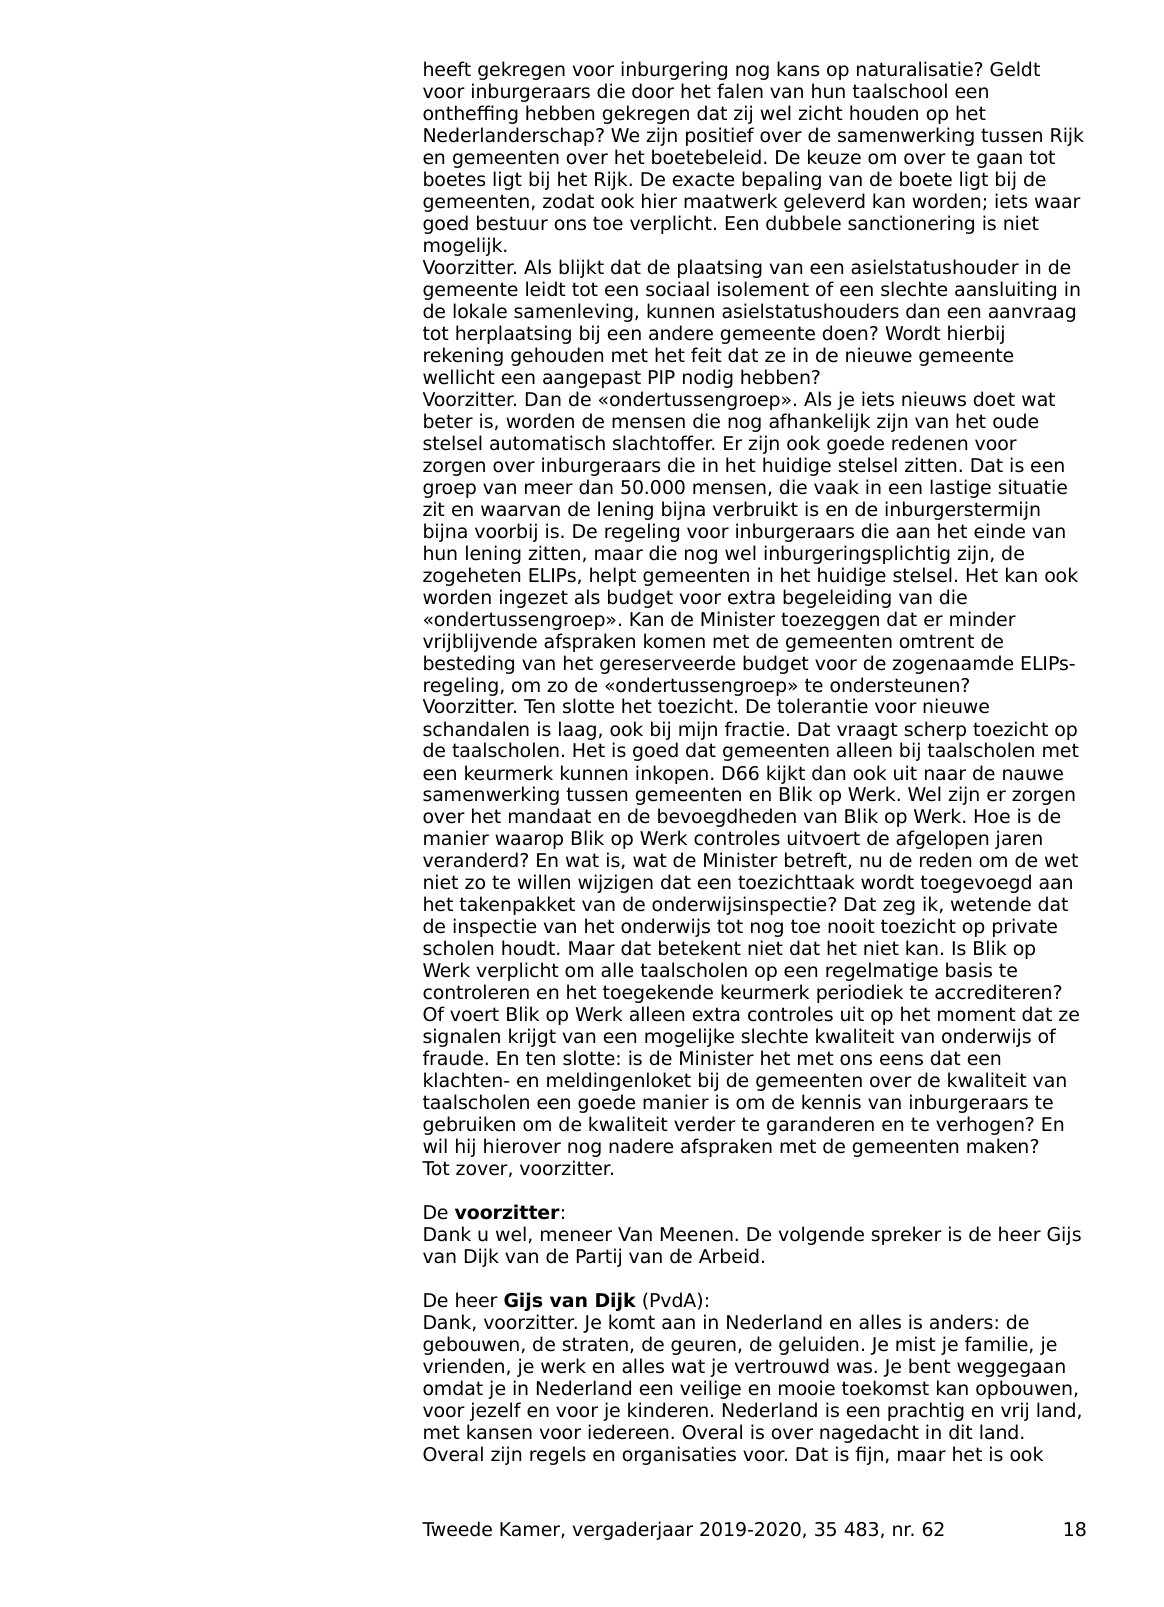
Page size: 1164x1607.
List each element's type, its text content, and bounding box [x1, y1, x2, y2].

text De voorzitter: [422, 1202, 1087, 1224]
text Voorzitter. Ten slotte het toezicht. De tolerantie voor nieuwe schandalen is laag, ook bij mijn fractie. Dat vraagt scherp toezicht op de taalscholen. Het is goed dat gemeenten alleen bij taalscholen met een keurmerk kunnen inkopen. D66 kijkt dan ook uit naar de nauwe samenwerking tussen gemeenten en Blik op Werk. Wel zijn er zorgen over het mandaat en de bevoegdheden van Blik op Werk. Hoe is de manier waarop Blik op Werk controles uitvoert de afgelopen jaren veranderd? En wat is, wat de Minister betreft, nu de reden om de wet niet zo te willen wijzigen dat een toezichttaak wordt toegevoegd aan het takenpakket van de onderwijsinspectie? Dat zeg ik, wetende dat de inspectie van het onderwijs tot nog toe nooit toezicht op private scholen houdt. Maar dat betekent niet dat het niet kan. Is Blik op Werk verplicht om alle taalscholen op een regelmatige basis te controleren en het toegekende keurmerk periodiek te accrediteren? Of voert Blik op Werk alleen extra controles uit op het moment dat ze signalen krijgt van een mogelijke slechte kwaliteit van onderwijs of fraude. En ten slotte: is de Minister het met ons eens dat een klachten- en meldingenloket bij de gemeenten over de kwaliteit van taalscholen een goede manier is om de kennis van inburgeraars te gebruiken om de kwaliteit verder te garanderen en te verhogen? En wil hij hierover nog nadere afspraken met de gemeenten maken? [422, 696, 1087, 1158]
text Tot zover, voorzitter. [422, 1158, 1087, 1180]
text heeft gekregen voor inburgering nog kans op naturalisatie? Geldt voor inburgeraars die door het falen van hun taalschool een ontheffing hebben gekregen dat zij wel zicht houden op het Nederlanderschap? We zijn positief over de samenwerking tussen Rijk en gemeenten over het boetebeleid. De keuze om over te gaan tot boetes ligt bij het Rijk. De exacte bepaling van de boete ligt bij de gemeenten, zodat ook hier maatwerk geleverd kan worden; iets waar goed bestuur ons toe verplicht. Een dubbele sanctionering is niet mogelijk. [422, 59, 1087, 257]
text Dank u wel, meneer Van Meenen. De volgende spreker is de heer Gijs van Dijk van de Partij van de Arbeid. [422, 1224, 1087, 1268]
text Dank, voorzitter. Je komt aan in Nederland en alles is anders: de gebouwen, de straten, de geuren, de geluiden. Je mist je familie, je vrienden, je werk en alles wat je vertrouwd was. Je bent weggegaan omdat je in Nederland een veilige en mooie toekomst kan opbouwen, voor jezelf en voor je kinderen. Nederland is een prachtig en vrij land, met kansen voor iedereen. Overal is over nagedacht in dit land. Overal zijn regels en organisaties voor. Dat is fijn, maar het is ook [422, 1312, 1087, 1466]
text Voorzitter. Als blijkt dat de plaatsing van een asielstatushouder in de gemeente leidt tot een sociaal isolement of een slechte aansluiting in de lokale samenleving, kunnen asielstatushouders dan een aanvraag tot herplaatsing bij een andere gemeente doen? Wordt hierbij rekening gehouden met het feit dat ze in de nieuwe gemeente wellicht een aangepast PIP nodig hebben? [422, 257, 1087, 389]
text De heer Gijs van Dijk (PvdA): [422, 1290, 1087, 1312]
text Voorzitter. Dan de «ondertussengroep». Als je iets nieuws doet wat beter is, worden de mensen die nog afhankelijk zijn van het oude stelsel automatisch slachtoffer. Er zijn ook goede redenen voor zorgen over inburgeraars die in het huidige stelsel zitten. Dat is een groep van meer dan 50.000 mensen, die vaak in een lastige situatie zit en waarvan de lening bijna verbruikt is en de inburgerstermijn bijna voorbij is. De regeling voor inburgeraars die aan het einde van hun lening zitten, maar die nog wel inburgeringsplichtig zijn, de zogeheten ELIPs, helpt gemeenten in het huidige stelsel. Het kan ook worden ingezet als budget voor extra begeleiding van die «ondertussengroep». Kan de Minister toezeggen dat er minder vrijblijvende afspraken komen met de gemeenten omtrent de besteding van het gereserveerde budget voor de zogenaamde ELIPs-regeling, om zo de «ondertussengroep» te ondersteunen? [422, 389, 1087, 696]
